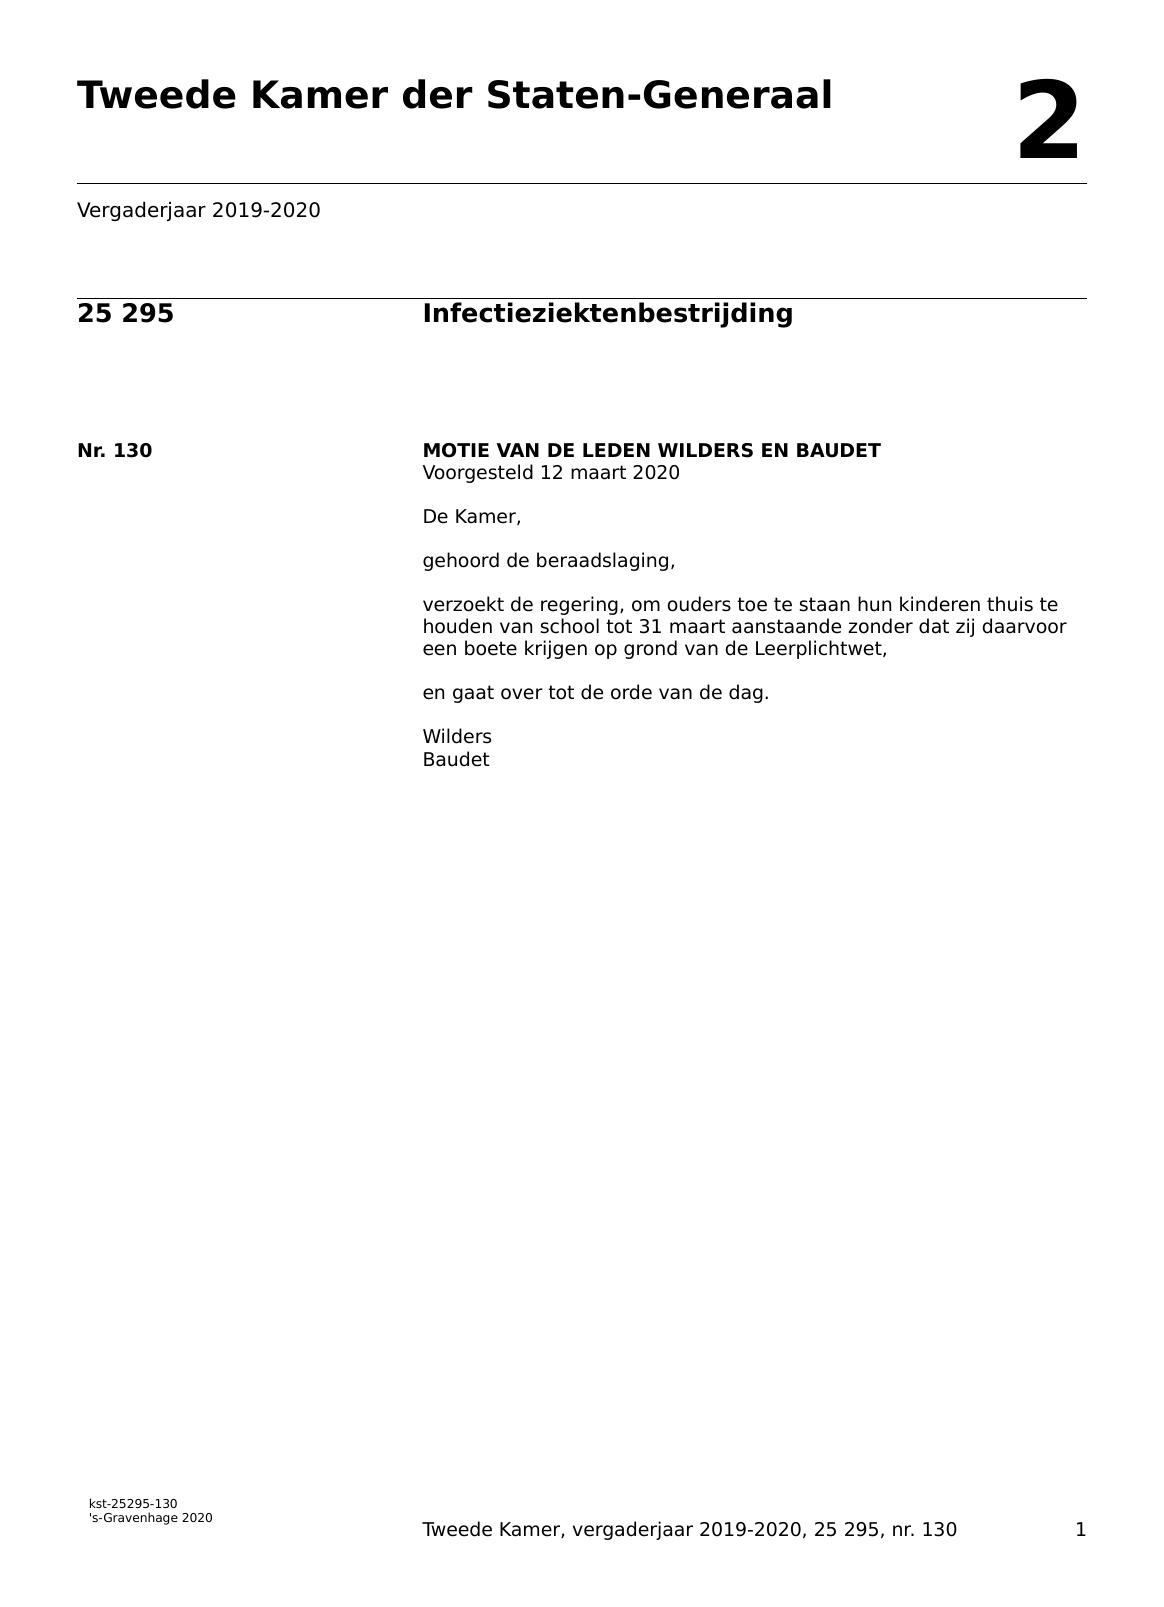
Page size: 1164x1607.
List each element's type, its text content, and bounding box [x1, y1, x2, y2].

text Baudet [422, 748, 1087, 770]
text kst-25295-130 [88, 1497, 323, 1511]
text Wilders [422, 726, 1087, 748]
subtitle Nr. 130 MOTIE VAN DE LEDEN WILDERS EN BAUDET [77, 440, 1087, 462]
subtitle 25 295 Infectieziektenbestrijding [77, 299, 1087, 329]
text De Kamer, [422, 506, 1087, 528]
text gehoord de beraadslaging, [422, 550, 1087, 572]
table_cell Vergaderjaar 2019-2020 [77, 184, 1087, 298]
table_header 2 [886, 59, 1087, 183]
text en gaat over tot de orde van de dag. [422, 682, 1087, 704]
table_header Tweede Kamer der Staten-Generaal [77, 59, 886, 183]
text 's-Gravenhage 2020 [88, 1511, 323, 1525]
text Voorgesteld 12 maart 2020 [422, 462, 1087, 484]
text verzoekt de regering, om ouders toe te staan hun kinderen thuis te houden van school tot 31 maart aanstaande zonder dat zij daarvoor een boete krijgen op grond van de Leerplichtwet, [422, 594, 1087, 660]
